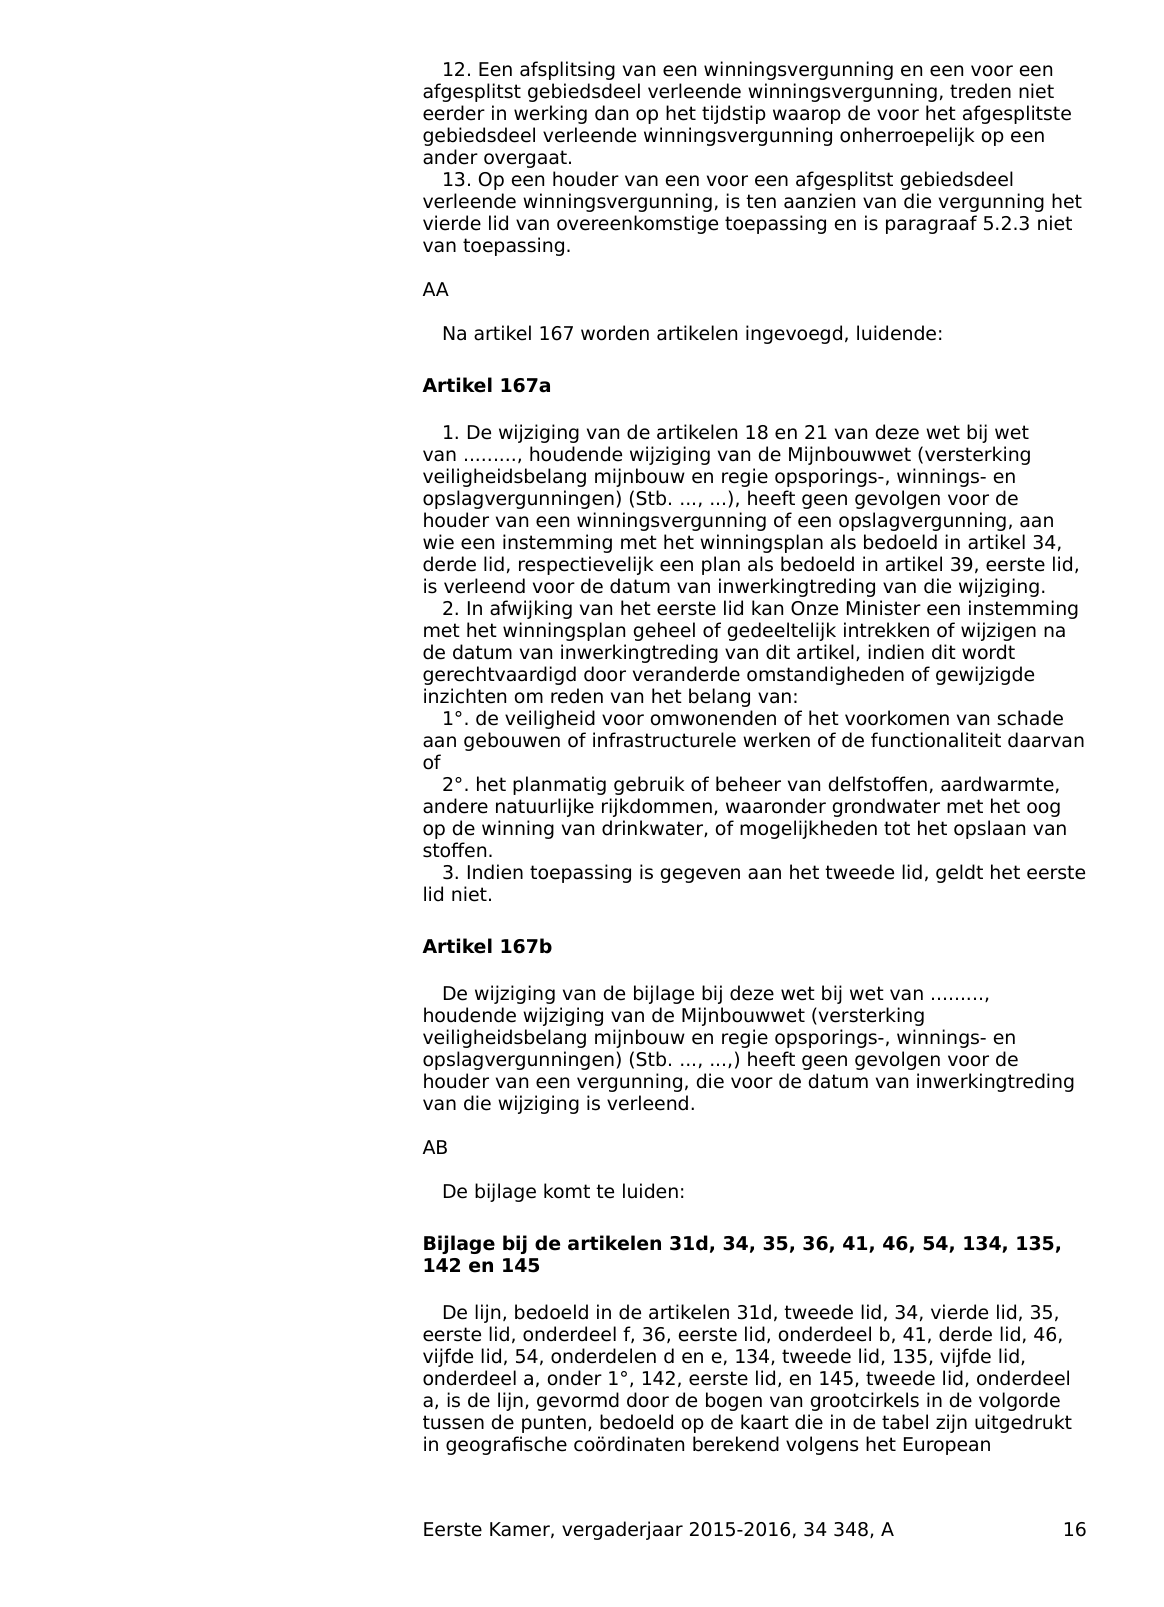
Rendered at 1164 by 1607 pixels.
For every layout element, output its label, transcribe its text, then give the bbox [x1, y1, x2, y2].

text AB [422, 1137, 1087, 1159]
text 1. De wijziging van de artikelen 18 en 21 van deze wet bij wet van ........., houdende wijziging van de Mijnbouwwet (versterking veiligheidsbelang mijnbouw en regie opsporings-, winnings- en opslagvergunningen) (Stb. ..., ...), heeft geen gevolgen voor de houder van een winningsvergunning of een opslagvergunning, aan wie een instemming met het winningsplan als bedoeld in artikel 34, derde lid, respectievelijk een plan als bedoeld in artikel 39, eerste lid, is verleend voor de datum van inwerkingtreding van die wijziging. [422, 422, 1087, 598]
text De bijlage komt te luiden: [422, 1181, 1087, 1203]
text Na artikel 167 worden artikelen ingevoegd, luidende: [422, 323, 1087, 345]
text 12. Een afsplitsing van een winningsvergunning en een voor een afgesplitst gebiedsdeel verleende winningsvergunning, treden niet eerder in werking dan op het tijdstip waarop de voor het afgesplitste gebiedsdeel verleende winningsvergunning onherroepelijk op een ander overgaat. [422, 59, 1087, 169]
subtitle Artikel 167a [422, 375, 1087, 397]
text AA [422, 279, 1087, 301]
text De wijziging van de bijlage bij deze wet bij wet van ........., houdende wijziging van de Mijnbouwwet (versterking veiligheidsbelang mijnbouw en regie opsporings-, winnings- en opslagvergunningen) (Stb. ..., ...,) heeft geen gevolgen voor de houder van een vergunning, die voor de datum van inwerkingtreding van die wijziging is verleend. [422, 983, 1087, 1114]
subtitle Artikel 167b [422, 936, 1087, 958]
text 3. Indien toepassing is gegeven aan het tweede lid, geldt het eerste lid niet. [422, 862, 1087, 906]
text 2°. het planmatig gebruik of beheer van delfstoffen, aardwarmte, andere natuurlijke rijkdommen, waaronder grondwater met het oog op de winning van drinkwater, of mogelijkheden tot het opslaan van stoffen. [422, 774, 1087, 862]
subtitle Bijlage bij de artikelen 31d, 34, 35, 36, 41, 46, 54, 134, 135, 142 en 145 [422, 1233, 1087, 1277]
text De lijn, bedoeld in de artikelen 31d, tweede lid, 34, vierde lid, 35, eerste lid, onderdeel f, 36, eerste lid, onderdeel b, 41, derde lid, 46, vijfde lid, 54, onderdelen d en e, 134, tweede lid, 135, vijfde lid, onderdeel a, onder 1°, 142, eerste lid, en 145, tweede lid, onderdeel a, is de lijn, gevormd door de bogen van grootcirkels in de volgorde tussen de punten, bedoeld op de kaart die in de tabel zijn uitgedrukt in geografische coördinaten berekend volgens het European [422, 1302, 1087, 1456]
text 13. Op een houder van een voor een afgesplitst gebiedsdeel verleende winningsvergunning, is ten aanzien van die vergunning het vierde lid van overeenkomstige toepassing en is paragraaf 5.2.3 niet van toepassing. [422, 169, 1087, 257]
text 2. In afwijking van het eerste lid kan Onze Minister een instemming met het winningsplan geheel of gedeeltelijk intrekken of wijzigen na de datum van inwerkingtreding van dit artikel, indien dit wordt gerechtvaardigd door veranderde omstandigheden of gewijzigde inzichten om reden van het belang van: [422, 598, 1087, 708]
text 1°. de veiligheid voor omwonenden of het voorkomen van schade aan gebouwen of infrastructurele werken of de functionaliteit daarvan of [422, 708, 1087, 774]
